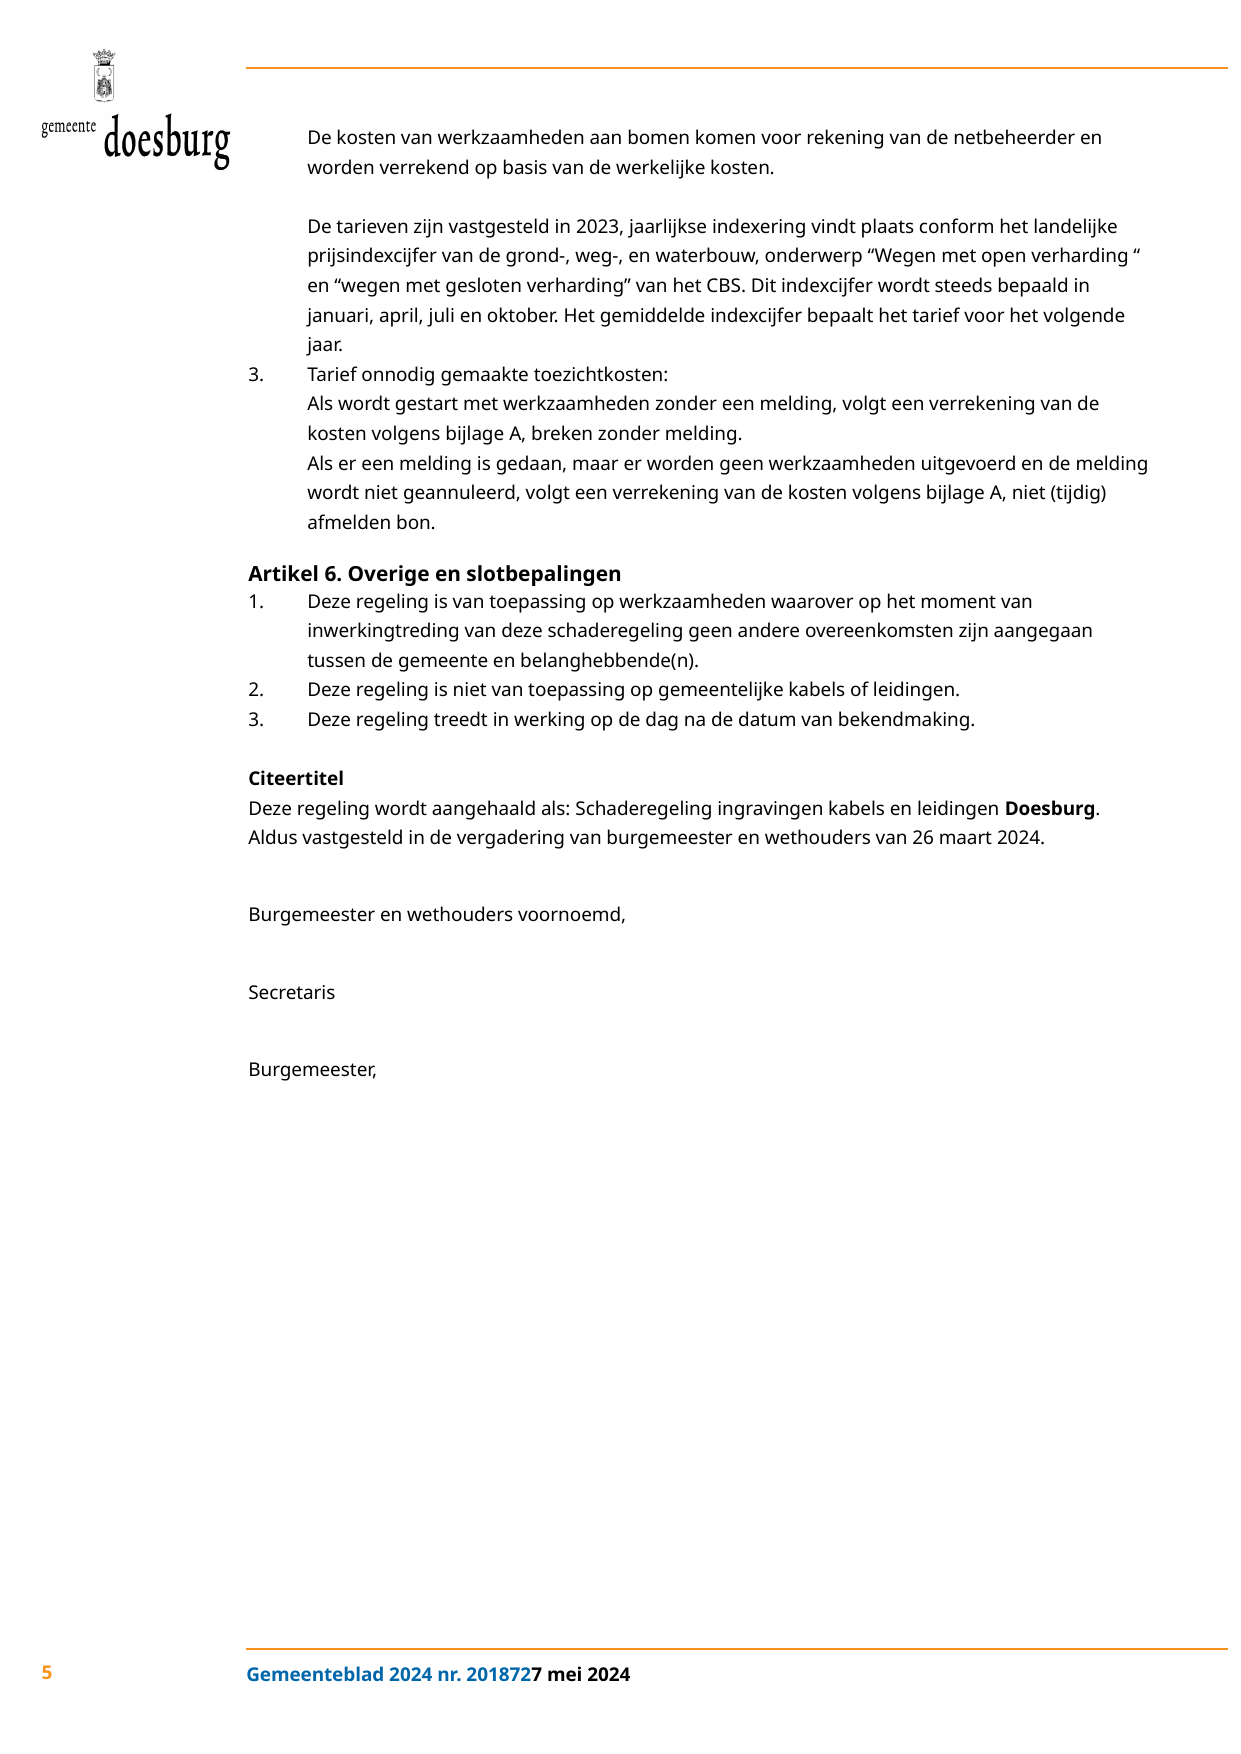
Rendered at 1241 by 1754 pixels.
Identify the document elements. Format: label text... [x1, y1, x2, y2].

text Burgemeester en wethouders voornoemd, [248, 902, 1152, 927]
list Als er een melding is gedaan, maar er worden geen werkzaamheden uitgevoerd en de melding wordt niet geannuleerd, volgt een verrekening van de kosten volgens bijlage A, niet (tijdig) afmelden bon. [248, 450, 1152, 535]
picture [41, 47, 231, 172]
text Aldus vastgesteld in de vergadering van burgemeester en wethouders van 26 maart 2024. [248, 824, 1152, 850]
list Als wordt gestart met werkzaamheden zonder een melding, volgt een verrekening van de kosten volgens bijlage A, breken zonder melding. [248, 391, 1152, 446]
list Deze regeling is niet van toepassing op gemeentelijke kabels of leidingen. [248, 677, 1152, 702]
list De tarieven zijn vastgesteld in 2023, jaarlijkse indexering vindt plaats conform het landelijke prijsindexcijfer van de grond-, weg-, en waterbouw, onderwerp “Wegen met open verharding “ en “wegen met gesloten verharding” van het CBS. Dit indexcijfer wordt steeds bepaald in januari, april, juli en oktober. Het gemiddelde indexcijfer bepaalt het tarief voor het volgende jaar. [248, 213, 1152, 357]
text Artikel 6. Overige en slotbepalingen [248, 559, 1152, 588]
text Deze regeling wordt aangehaald als: Schaderegeling ingravingen kabels en leidingen Doesburg. [248, 795, 1152, 821]
list Deze regeling is van toepassing op werkzaamheden waarover op het moment van inwerkingtreding van deze schaderegeling geen andere overeenkomsten zijn aangegaan tussen de gemeente en belanghebbende(n). [248, 588, 1152, 673]
list Deze regeling treedt in werking op de dag na de datum van bekendmaking. [248, 706, 1152, 732]
text Burgemeester, [248, 1056, 1152, 1082]
list De kosten van werkzaamheden aan bomen komen voor rekening van de netbeheerder en worden verrekend op basis van de werkelijke kosten. [248, 124, 1152, 180]
list Tarief onnodig gemaakte toezichtkosten: [248, 361, 1152, 387]
text Citeertitel [248, 765, 1152, 791]
text Secretaris [248, 979, 1152, 1004]
